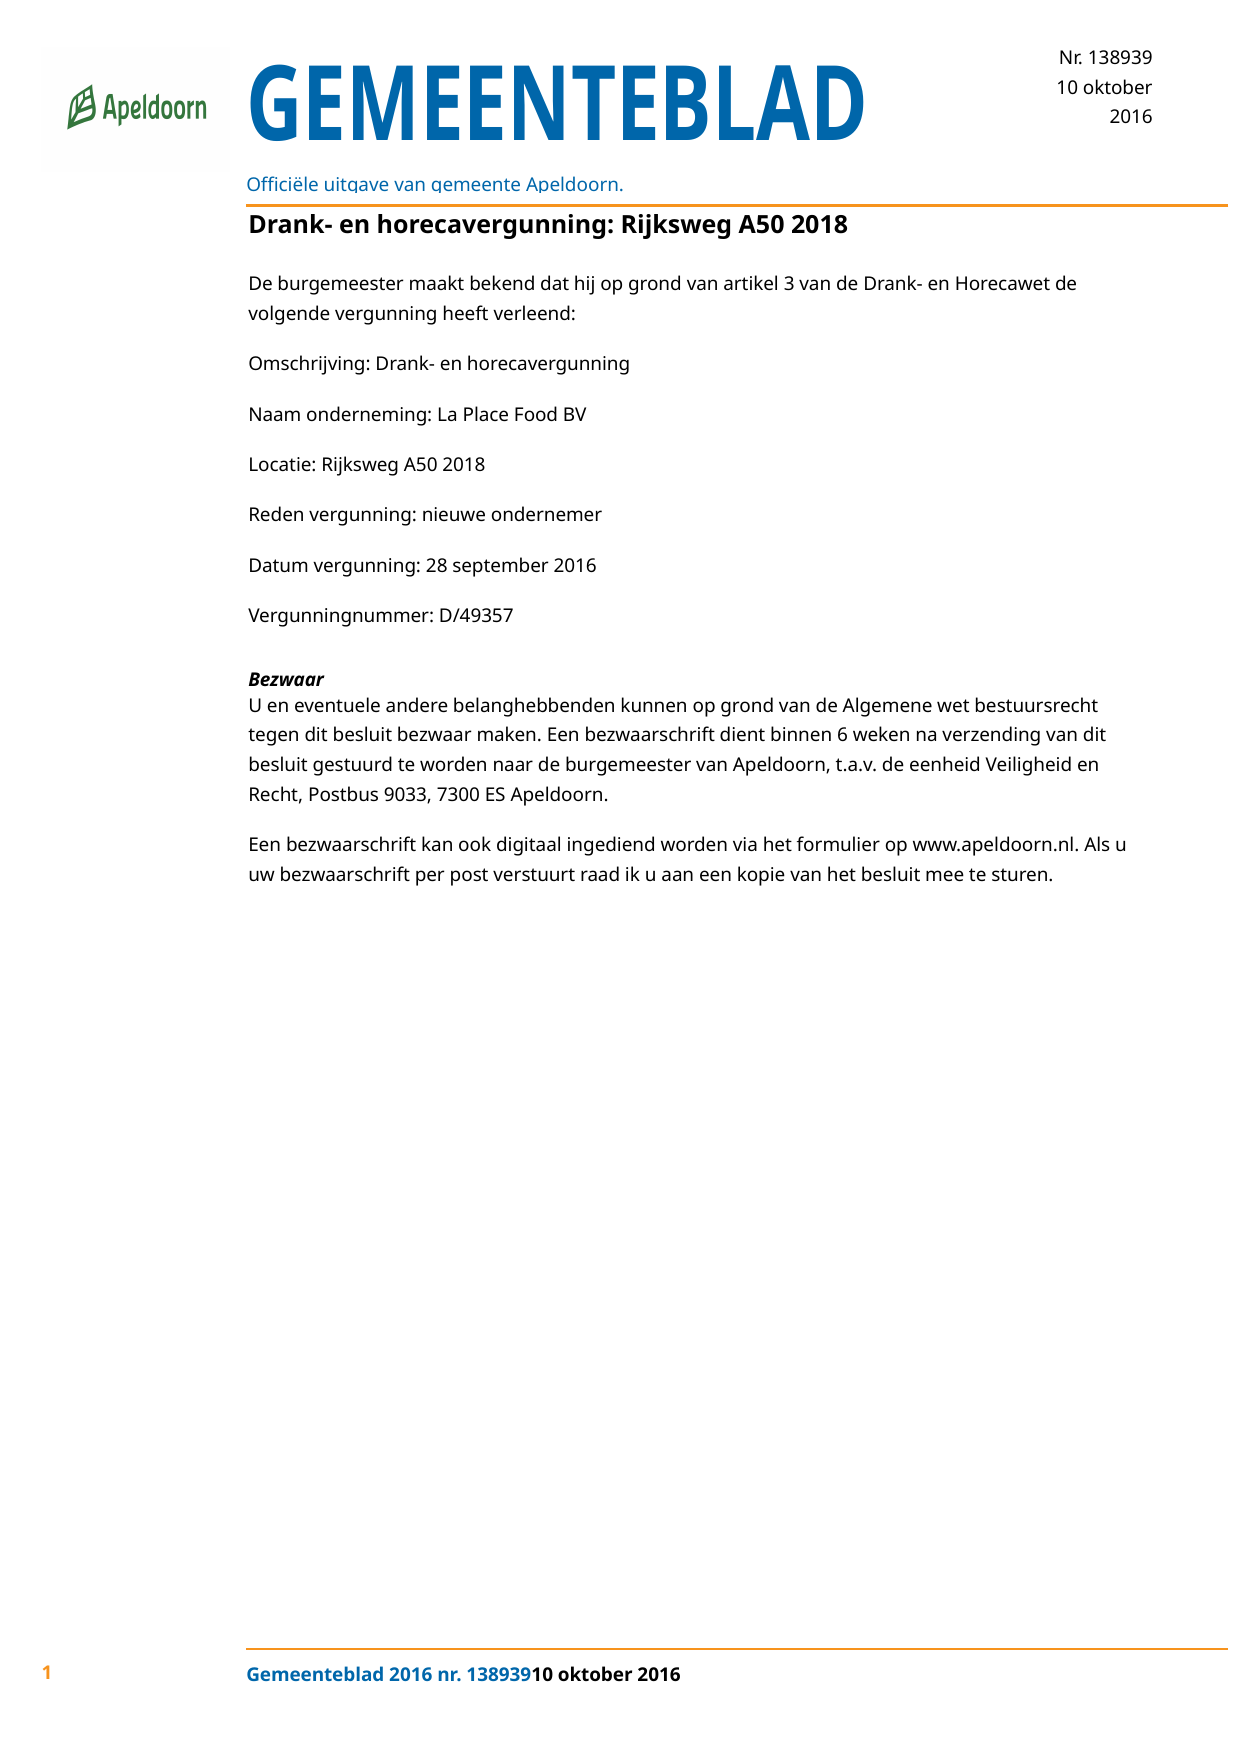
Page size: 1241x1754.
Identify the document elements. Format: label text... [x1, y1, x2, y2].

picture [41, 47, 231, 172]
text Drank- en horecavergunning: Rijksweg A50 2018 [248, 207, 1152, 241]
text Locatie: Rijksweg A50 2018 [248, 451, 1152, 477]
text De burgemeester maakt bekend dat hij op grond van artikel 3 van de Drank- en Horecawet de volgende vergunning heeft verleend: [248, 270, 1152, 326]
text Vergunningnummer: D/49357 [248, 602, 1152, 628]
text Omschrijving: Drank- en horecavergunning [248, 350, 1152, 376]
text Naam onderneming: La Place Food BV [248, 401, 1152, 426]
text Bezwaar [248, 666, 1152, 692]
text Datum vergunning: 28 september 2016 [248, 552, 1152, 578]
text U en eventuele andere belanghebbenden kunnen op grond van de Algemene wet bestuursrecht tegen dit besluit bezwaar maken. Een bezwaarschrift dient binnen 6 weken na verzending van dit besluit gestuurd te worden naar de burgemeester van Apeldoorn, t.a.v. de eenheid Veiligheid en Recht, Postbus 9033, 7300 ES Apeldoorn. [248, 692, 1152, 807]
text Reden vergunning: nieuwe ondernemer [248, 502, 1152, 527]
text Een bezwaarschrift kan ook digitaal ingediend worden via het formulier op www.apeldoorn.nl. Als u uw bezwaarschrift per post verstuurt raad ik u aan een kopie van het besluit mee te sturen. [248, 831, 1152, 887]
